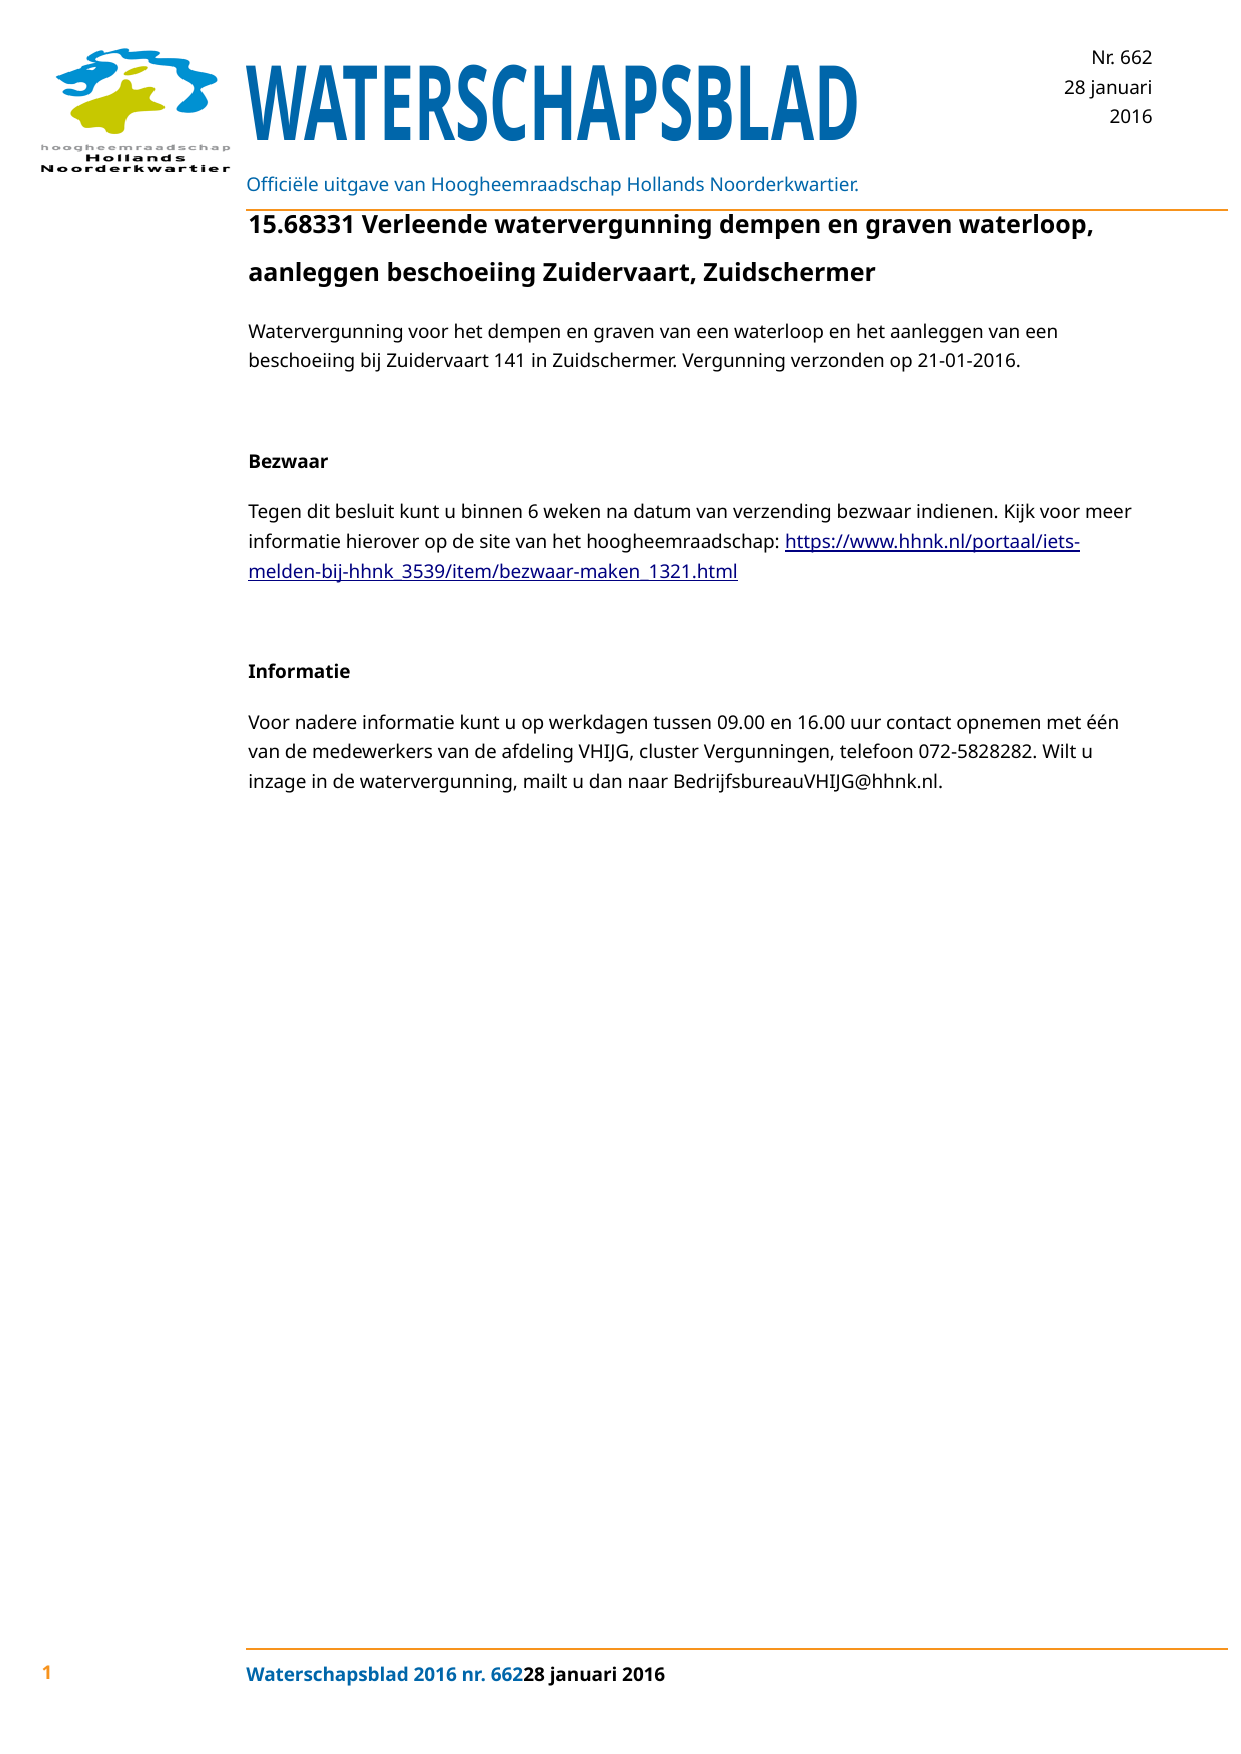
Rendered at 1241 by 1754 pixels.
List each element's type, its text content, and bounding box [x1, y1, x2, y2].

text Tegen dit besluit kunt u binnen 6 weken na datum van verzending bezwaar indienen. Kijk voor meer informatie hierover op de site van het hoogheemraadschap: https://www.hhnk.nl/portaal/iets-melden-bij-hhnk_3539/item/bezwaar-maken_1321.html [248, 499, 1152, 584]
picture [41, 47, 231, 172]
text Watervergunning voor het dempen en graven van een waterloop en het aanleggen van een beschoeiing bij Zuidervaart 141 in Zuidschermer. Vergunning verzonden op 21-01-2016. [248, 318, 1152, 373]
text Informatie [248, 659, 1152, 684]
text Voor nadere informatie kunt u op werkdagen tussen 09.00 en 16.00 uur contact opnemen met één van de medewerkers van de afdeling VHIJG, cluster Vergunningen, telefoon 072-5828282. Wilt u inzage in de watervergunning, mailt u dan naar BedrijfsbureauVHIJG@hhnk.nl. [248, 709, 1152, 794]
text 15.68331 Verleende watervergunning dempen en graven waterloop, aanleggen beschoeiing Zuidervaart, Zuidschermer [248, 211, 1152, 288]
text Bezwaar [248, 448, 1152, 474]
